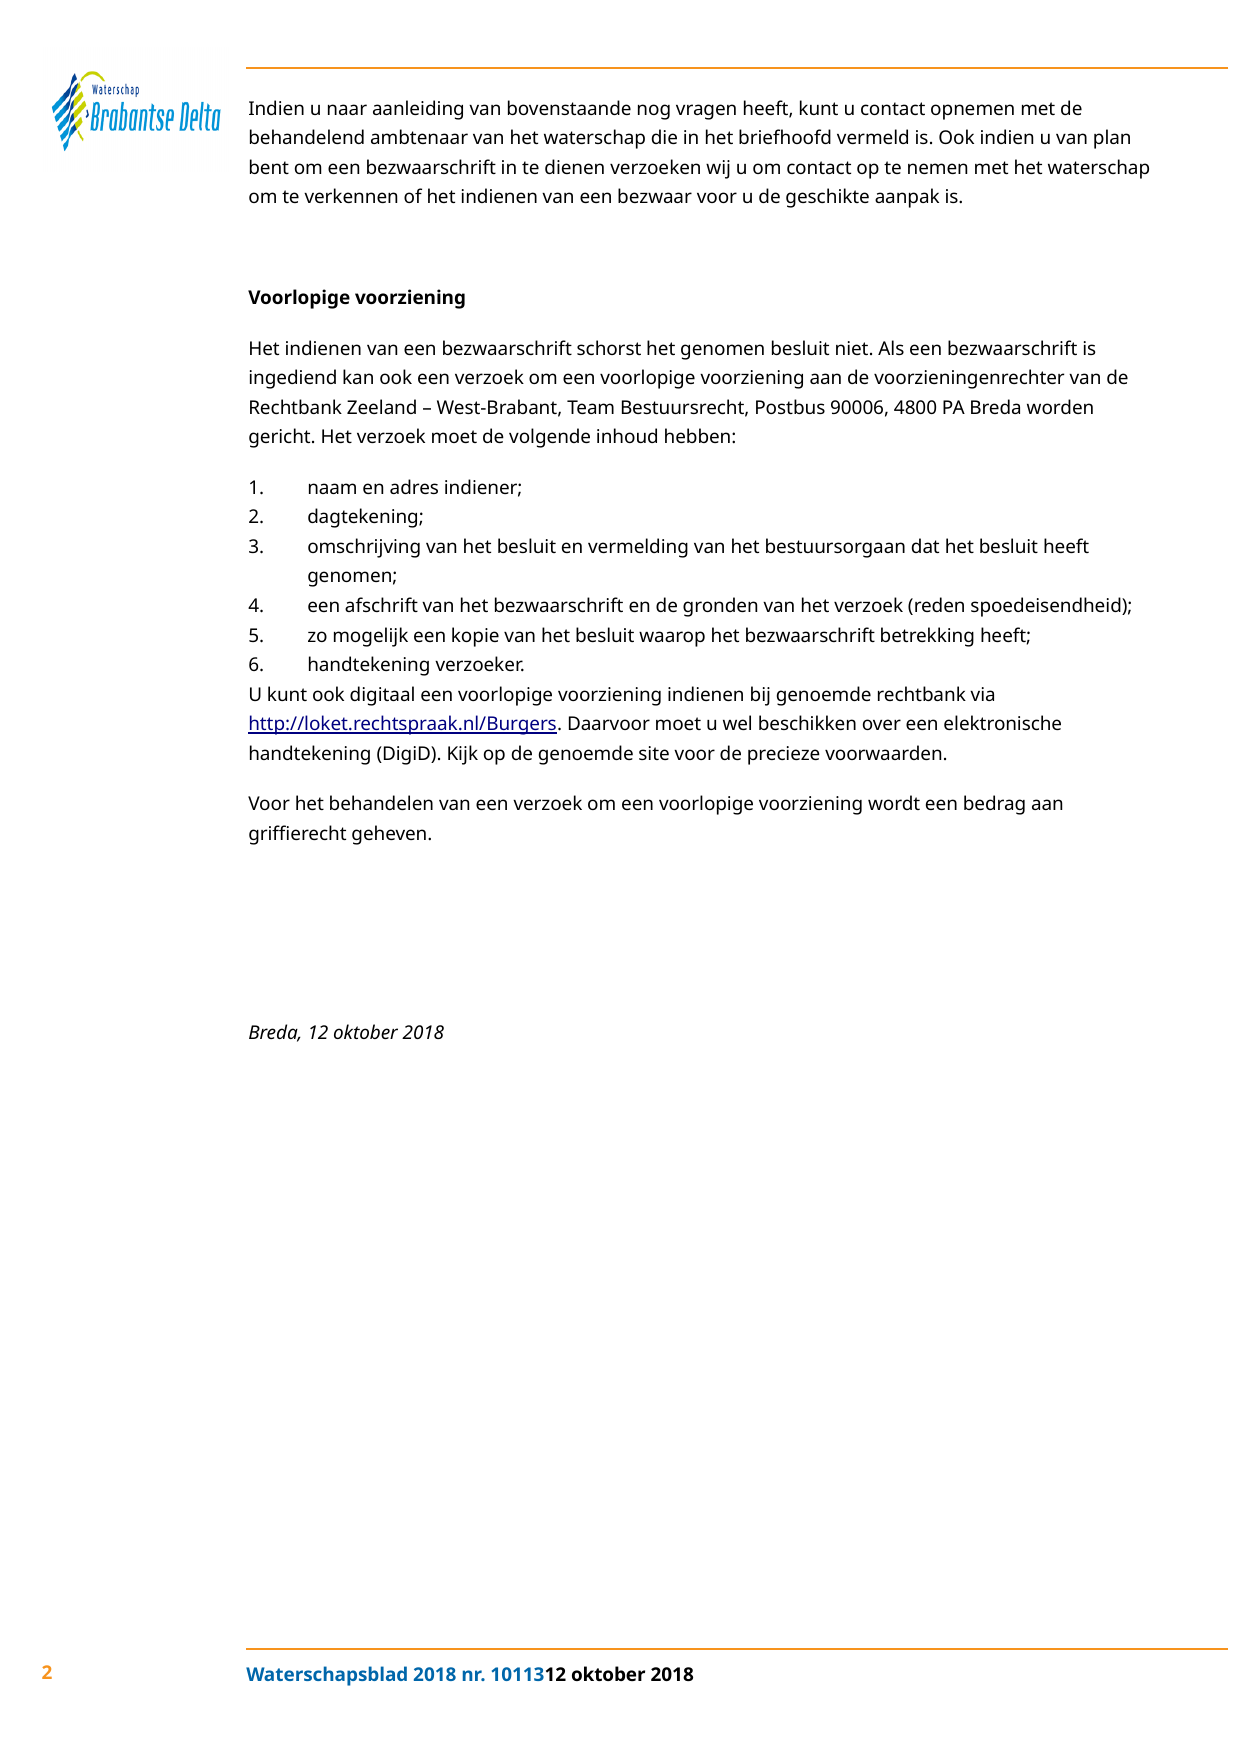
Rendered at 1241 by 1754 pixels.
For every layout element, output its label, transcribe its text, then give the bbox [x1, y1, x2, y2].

list dagtekening; [248, 503, 1152, 529]
list een afschrift van het bezwaarschrift en de gronden van het verzoek (reden spoedeisendheid); [248, 592, 1152, 618]
picture [41, 47, 231, 172]
list naam en adres indiener; [248, 474, 1152, 500]
list zo mogelijk een kopie van het besluit waarop het bezwaarschrift betrekking heeft; [248, 622, 1152, 648]
text Voorlopige voorziening [248, 284, 1152, 310]
text Het indienen van een bezwaarschrift schorst het genomen besluit niet. Als een bezwaarschrift is ingediend kan ook een verzoek om een voorlopige voorziening aan de voorzieningenrechter van de Rechtbank Zeeland – West-Brabant, Team Bestuursrecht, Postbus 90006, 4800 PA Breda worden gericht. Het verzoek moet de volgende inhoud hebben: [248, 335, 1152, 449]
text Voor het behandelen van een verzoek om een voorlopige voorziening wordt een bedrag aan griffierecht geheven. [248, 791, 1152, 846]
text Indien u naar aanleiding van bovenstaande nog vragen heeft, kunt u contact opnemen met de behandelend ambtenaar van het waterschap die in het briefhoofd vermeld is. Ook indien u van plan bent om een bezwaarschrift in te dienen verzoeken wij u om contact op te nemen met het waterschap om te verkennen of het indienen van een bezwaar voor u de geschikte aanpak is. [248, 95, 1152, 209]
list handtekening verzoeker. [248, 651, 1152, 677]
text Breda, 12 oktober 2018 [248, 1019, 1152, 1045]
text U kunt ook digitaal een voorlopige voorziening indienen bij genoemde rechtbank via http://loket.rechtspraak.nl/Burgers. Daarvoor moet u wel beschikken over een elektronische handtekening (DigiD). Kijk op de genoemde site voor de precieze voorwaarden. [248, 681, 1152, 766]
list omschrijving van het besluit en vermelding van het bestuursorgaan dat het besluit heeft genomen; [248, 533, 1152, 588]
